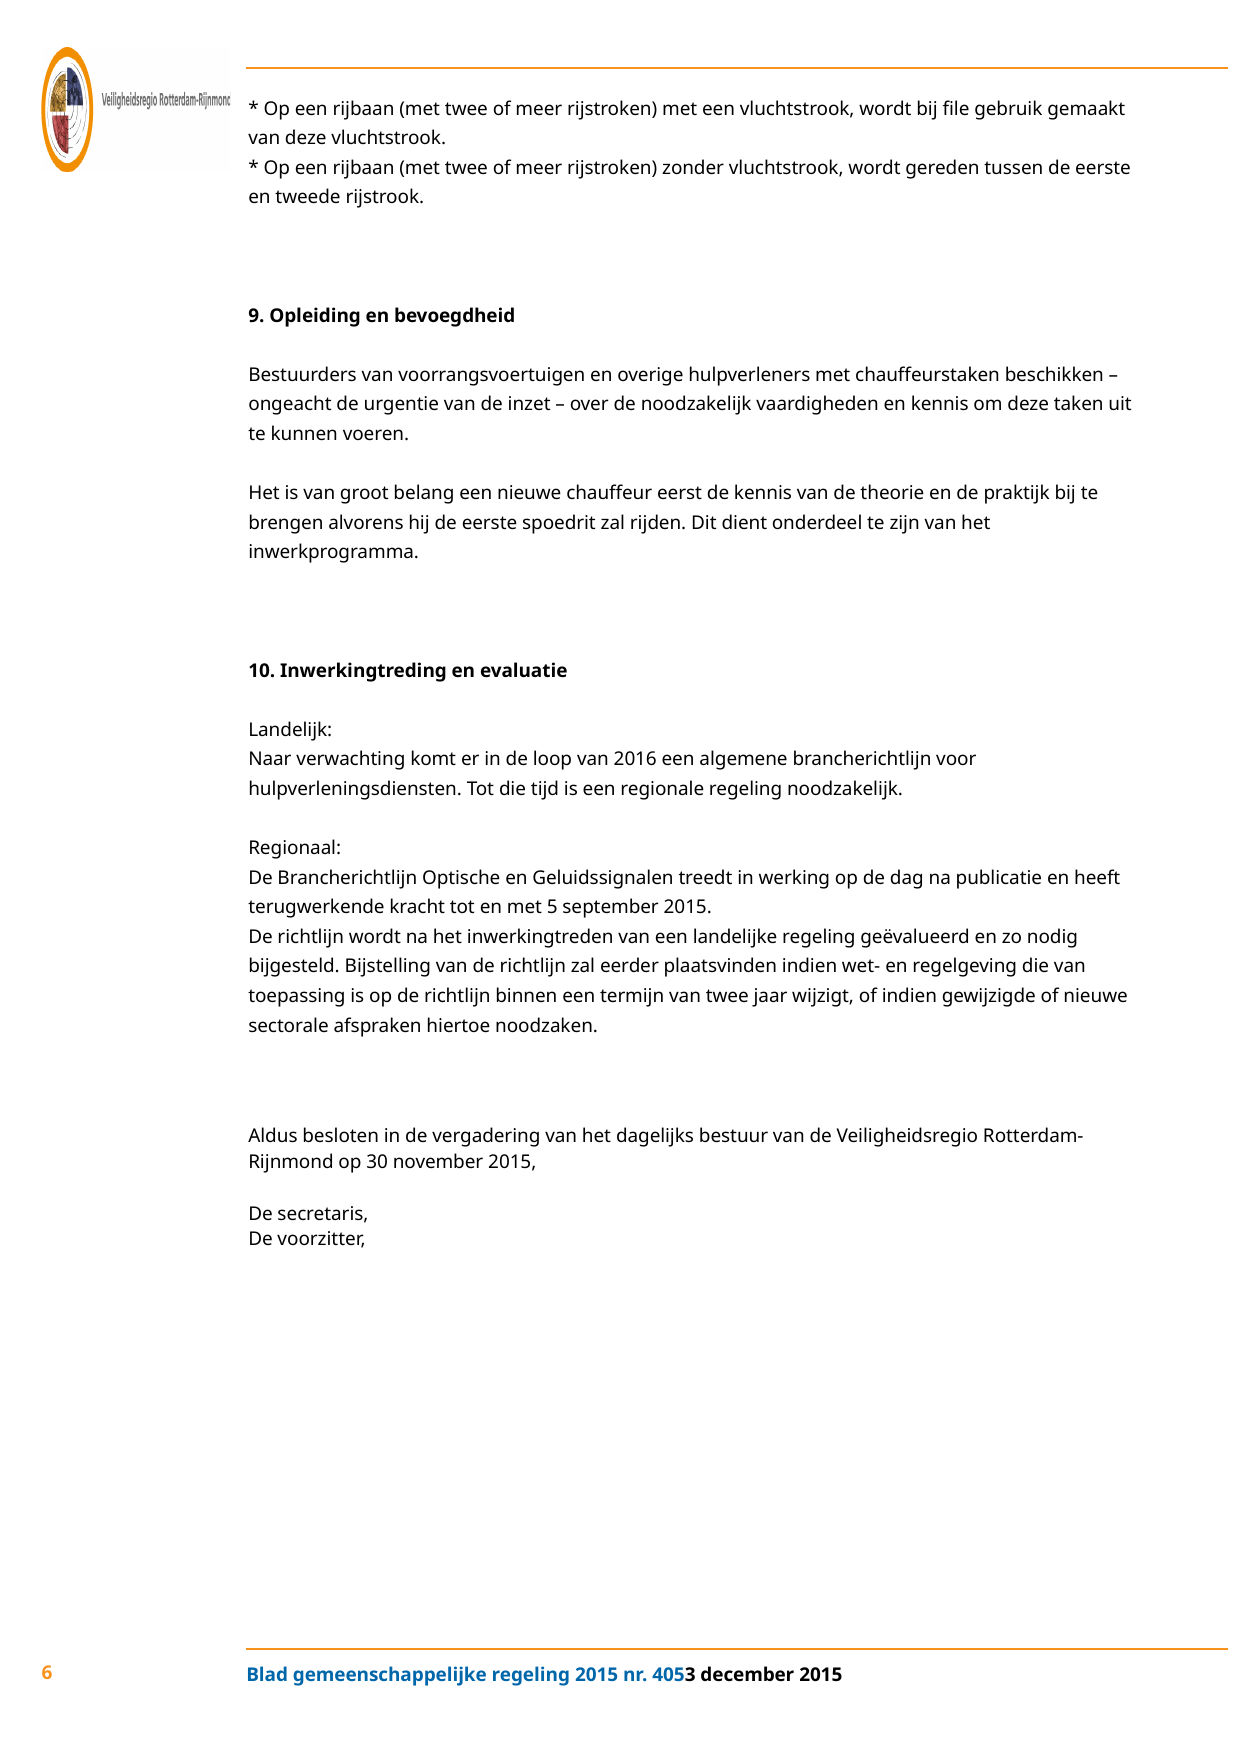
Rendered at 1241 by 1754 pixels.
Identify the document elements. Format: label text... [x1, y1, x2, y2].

text Bestuurders van voorrangsvoertuigen en overige hulpverleners met chauffeurstaken beschikken – ongeacht de urgentie van de inzet – over de noodzakelijk vaardigheden en kennis om deze taken uit te kunnen voeren. [248, 361, 1152, 446]
text De secretaris, [248, 1200, 1152, 1225]
text * Op een rijbaan (met twee of meer rijstroken) zonder vluchtstrook, wordt gereden tussen de eerste en tweede rijstrook. [248, 154, 1152, 209]
text De voorzitter, [248, 1225, 1152, 1251]
text Regionaal: [248, 834, 1152, 860]
text De richtlijn wordt na het inwerkingtreden van een landelijke regeling geëvalueerd en zo nodig bijgesteld. Bijstelling van de richtlijn zal eerder plaatsvinden indien wet- en regelgeving die van toepassing is op de richtlijn binnen een termijn van twee jaar wijzigt, of indien gewijzigde of nieuwe sectorale afspraken hiertoe noodzaken. [248, 923, 1152, 1038]
picture [41, 47, 231, 172]
text Aldus besloten in de vergadering van het dagelijks bestuur van de Veiligheidsregio Rotterdam-Rijnmond op 30 november 2015, [248, 1122, 1152, 1174]
text 9. Opleiding en bevoegdheid [248, 302, 1152, 328]
text De Brancherichtlijn Optische en Geluidssignalen treedt in werking op de dag na publicatie en heeft terugwerkende kracht tot en met 5 september 2015. [248, 864, 1152, 919]
text 10. Inwerkingtreding en evaluatie [248, 657, 1152, 683]
text Naar verwachting komt er in de loop van 2016 een algemene brancherichtlijn voor hulpverleningsdiensten. Tot die tijd is een regionale regeling noodzakelijk. [248, 746, 1152, 801]
text Het is van groot belang een nieuwe chauffeur eerst de kennis van de theorie en de praktijk bij te brengen alvorens hij de eerste spoedrit zal rijden. Dit dient onderdeel te zijn van het inwerkprogramma. [248, 479, 1152, 564]
text Landelijk: [248, 716, 1152, 742]
text * Op een rijbaan (met twee of meer rijstroken) met een vluchtstrook, wordt bij file gebruik gemaakt van deze vluchtstrook. [248, 95, 1152, 150]
